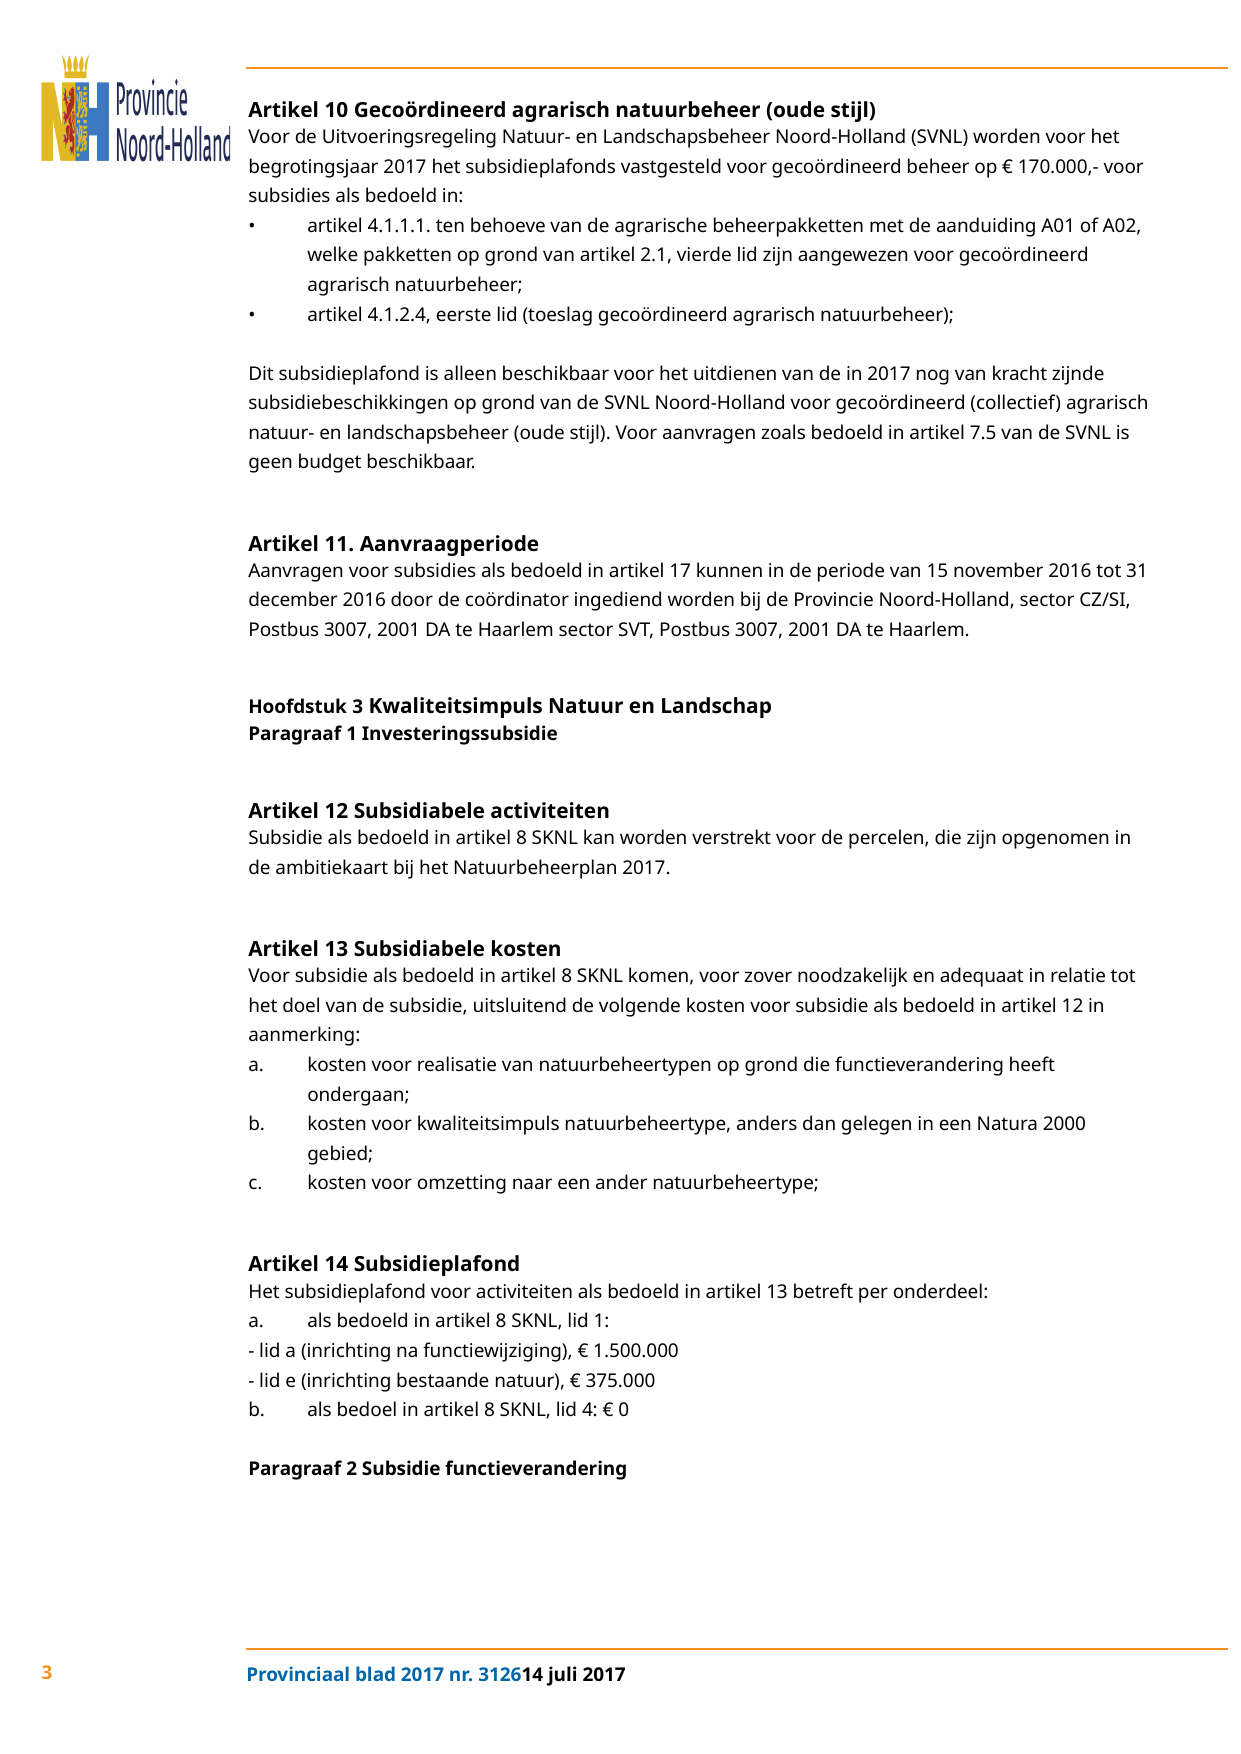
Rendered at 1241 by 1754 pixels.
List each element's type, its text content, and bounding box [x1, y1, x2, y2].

text Voor subsidie als bedoeld in artikel 8 SKNL komen, voor zover noodzakelijk en adequaat in relatie tot het doel van de subsidie, uitsluitend de volgende kosten voor subsidie als bedoeld in artikel 12 in aanmerking: [248, 962, 1152, 1047]
text Artikel 12 Subsidiabele activiteiten [248, 796, 1152, 824]
text Dit subsidieplafond is alleen beschikbaar voor het uitdienen van de in 2017 nog van kracht zijnde subsidiebeschikkingen op grond van de SVNL Noord-Holland voor gecoördineerd (collectief) agrarisch natuur- en landschapsbeheer (oude stijl). Voor aanvragen zoals bedoeld in artikel 7.5 van de SVNL is geen budget beschikbaar. [248, 360, 1152, 474]
text Artikel 14 Subsidieplafond [248, 1249, 1152, 1278]
list als bedoel in artikel 8 SKNL, lid 4: € 0 [248, 1396, 1152, 1422]
picture [41, 47, 231, 172]
text Paragraaf 1 Investeringssubsidie [248, 720, 1152, 746]
text Paragraaf 2 Subsidie functieverandering [248, 1456, 1152, 1481]
text Artikel 11. Aanvraagperiode [248, 529, 1152, 557]
list kosten voor kwaliteitsimpuls natuurbeheertype, anders dan gelegen in een Natura 2000 gebied; [248, 1110, 1152, 1166]
text Aanvragen voor subsidies als bedoeld in artikel 17 kunnen in de periode van 15 november 2016 tot 31 december 2016 door de coördinator ingediend worden bij de Provincie Noord-Holland, sector CZ/SI, Postbus 3007, 2001 DA te Haarlem sector SVT, Postbus 3007, 2001 DA te Haarlem. [248, 557, 1152, 642]
list als bedoeld in artikel 8 SKNL, lid 1: [248, 1308, 1152, 1333]
text Artikel 10 Gecoördineerd agrarisch natuurbeheer (oude stijl) [248, 95, 1152, 123]
text Het subsidieplafond voor activiteiten als bedoeld in artikel 13 betreft per onderdeel: [248, 1278, 1152, 1304]
text Subsidie als bedoeld in artikel 8 SKNL kan worden verstrekt voor de percelen, die zijn opgenomen in de ambitiekaart bij het Natuurbeheerplan 2017. [248, 824, 1152, 880]
list kosten voor omzetting naar een ander natuurbeheertype; [248, 1169, 1152, 1195]
text - lid a (inrichting na functiewijziging), € 1.500.000 [248, 1337, 1152, 1363]
text Artikel 13 Subsidiabele kosten [248, 934, 1152, 962]
list artikel 4.1.1.1. ten behoeve van de agrarische beheerpakketten met de aanduiding A01 of A02, welke pakketten op grond van artikel 2.1, vierde lid zijn aangewezen voor gecoördineerd agrarisch natuurbeheer; [248, 212, 1152, 297]
list artikel 4.1.2.4, eerste lid (toeslag gecoördineerd agrarisch natuurbeheer); [248, 301, 1152, 326]
text - lid e (inrichting bestaande natuur), € 375.000 [248, 1367, 1152, 1392]
text Voor de Uitvoeringsregeling Natuur- en Landschapsbeheer Noord-Holland (SVNL) worden voor het begrotingsjaar 2017 het subsidieplafonds vastgesteld voor gecoördineerd beheer op € 170.000,- voor subsidies als bedoeld in: [248, 123, 1152, 208]
text Hoofdstuk 3 Kwaliteitsimpuls Natuur en Landschap [248, 691, 1152, 720]
list kosten voor realisatie van natuurbeheertypen op grond die functieverandering heeft ondergaan; [248, 1051, 1152, 1107]
